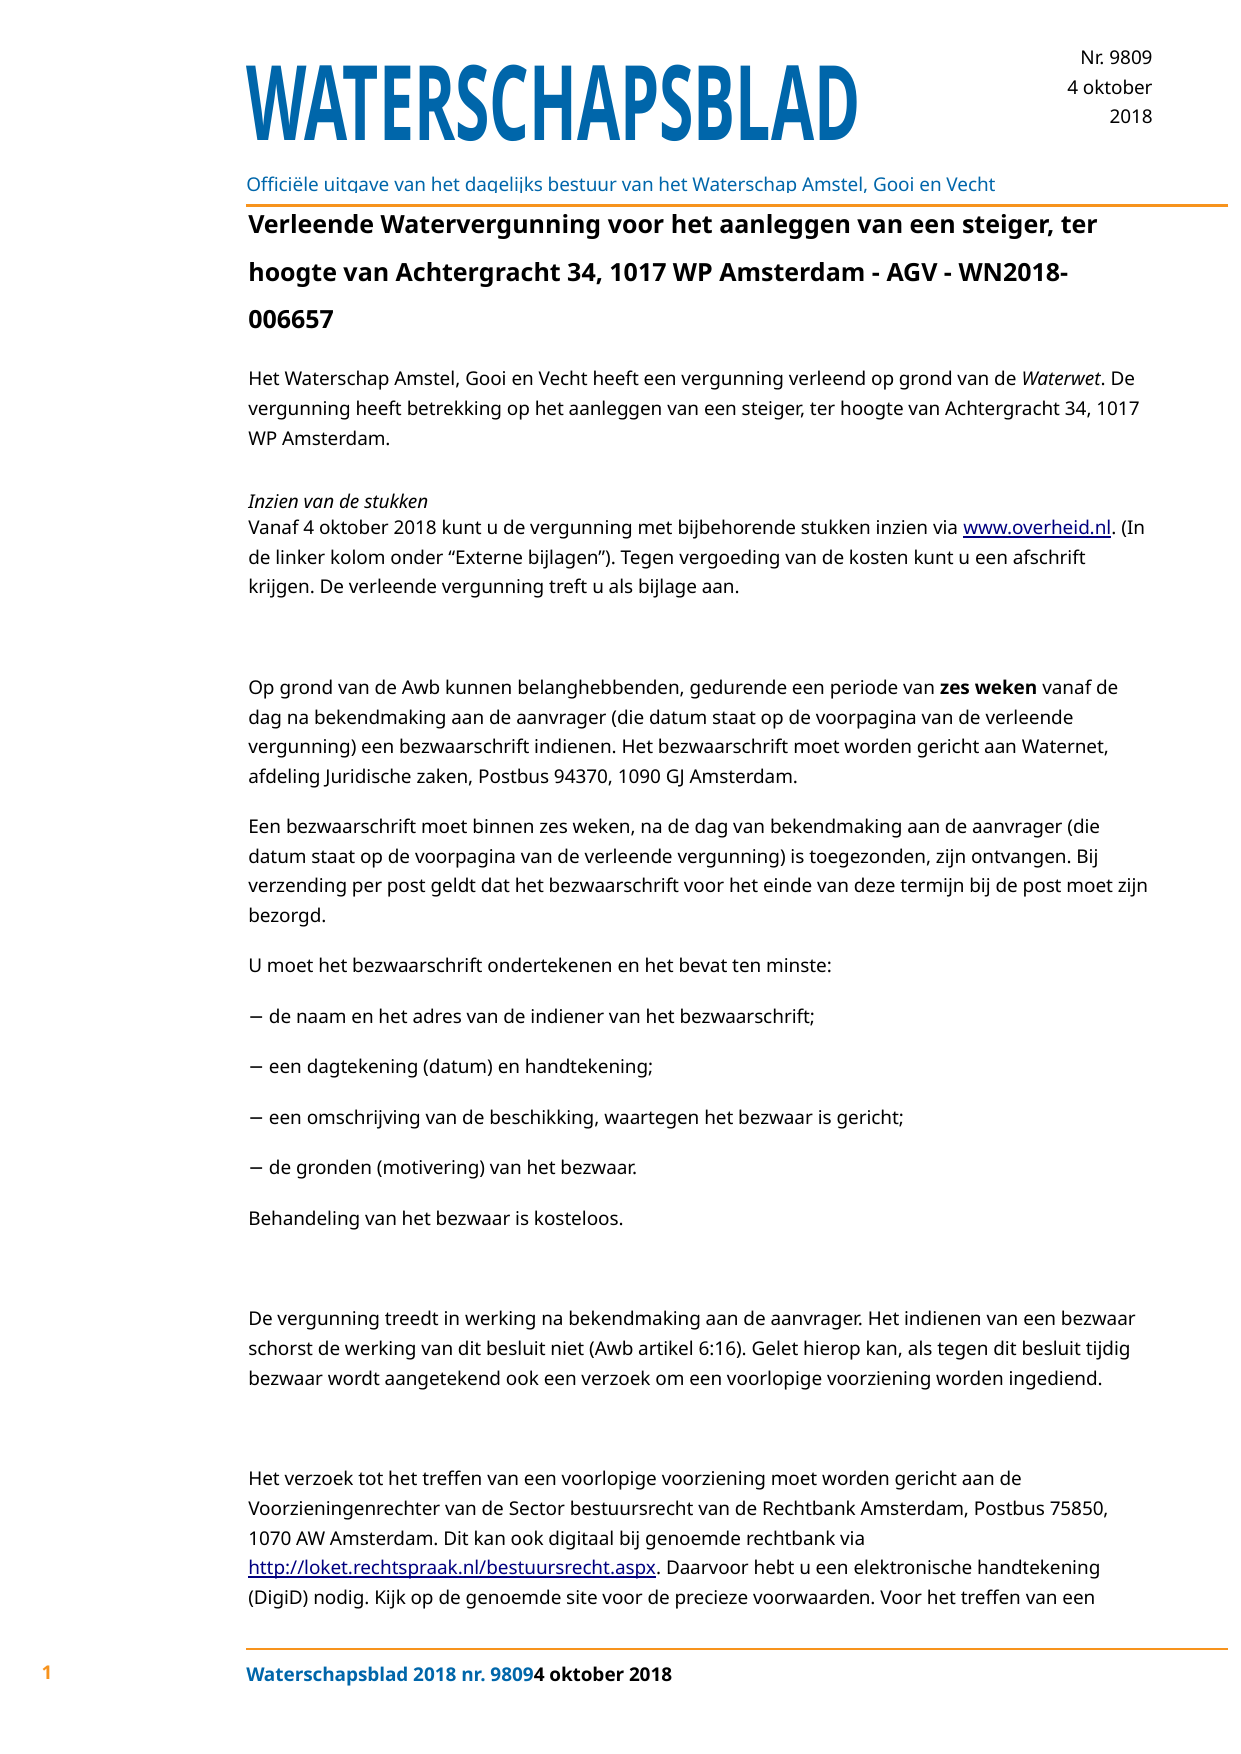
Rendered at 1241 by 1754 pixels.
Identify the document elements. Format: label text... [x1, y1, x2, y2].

text Vanaf 4 oktober 2018 kunt u de vergunning met bijbehorende stukken inzien via www.overheid.nl. (In de linker kolom onder “Externe bijlagen”). Tegen vergoeding van de kosten kunt u een afschrift krijgen. De verleende vergunning treft u als bijlage aan. [248, 514, 1152, 599]
text − een dagtekening (datum) en handtekening; [248, 1053, 1152, 1079]
text − de gronden (motivering) van het bezwaar. [248, 1154, 1152, 1180]
text Het Waterschap Amstel, Gooi en Vecht heeft een vergunning verleend op grond van de Waterwet. De vergunning heeft betrekking op het aanleggen van een steiger, ter hoogte van Achtergracht 34, 1017 WP Amsterdam. [248, 366, 1152, 450]
text Het verzoek tot het treffen van een voorlopige voorziening moet worden gericht aan de Voorzieningenrechter van de Sector bestuursrecht van de Rechtbank Amsterdam, Postbus 75850, 1070 AW Amsterdam. Dit kan ook digitaal bij genoemde rechtbank via http://loket.rechtspraak.nl/bestuursrecht.aspx. Daarvoor hebt u een elektronische handtekening (DigiD) nodig. Kijk op de genoemde site voor de precieze voorwaarden. Voor het treffen van een [248, 1466, 1152, 1610]
text − de naam en het adres van de indiener van het bezwaarschrift; [248, 1003, 1152, 1029]
text Op grond van de Awb kunnen belanghebbenden, gedurende een periode van zes weken vanaf de dag na bekendmaking aan de aanvrager (die datum staat op de voorpagina van de verleende vergunning) een bezwaarschrift indienen. Het bezwaarschrift moet worden gericht aan Waternet, afdeling Juridische zaken, Postbus 94370, 1090 GJ Amsterdam. [248, 674, 1152, 789]
text De vergunning treedt in werking na bekendmaking aan de aanvrager. Het indienen van een bezwaar schorst de werking van dit besluit niet (Awb artikel 6:16). Gelet hierop kan, als tegen dit besluit tijdig bezwaar wordt aangetekend ook een verzoek om een voorlopige voorziening worden ingediend. [248, 1306, 1152, 1391]
text Een bezwaarschrift moet binnen zes weken, na de dag van bekendmaking aan de aanvrager (die datum staat op de voorpagina van de verleende vergunning) is toegezonden, zijn ontvangen. Bij verzending per post geldt dat het bezwaarschrift voor het einde van deze termijn bij de post moet zijn bezorgd. [248, 813, 1152, 928]
text Verleende Watervergunning voor het aanleggen van een steiger, ter hoogte van Achtergracht 34, 1017 WP Amsterdam - AGV - WN2018-006657 [248, 207, 1152, 336]
text − een omschrijving van de beschikking, waartegen het bezwaar is gericht; [248, 1104, 1152, 1130]
text Inzien van de stukken [248, 489, 1152, 514]
picture [41, 47, 231, 172]
text U moet het bezwaarschrift ondertekenen en het bevat ten minste: [248, 953, 1152, 978]
text Behandeling van het bezwaar is kosteloos. [248, 1205, 1152, 1231]
